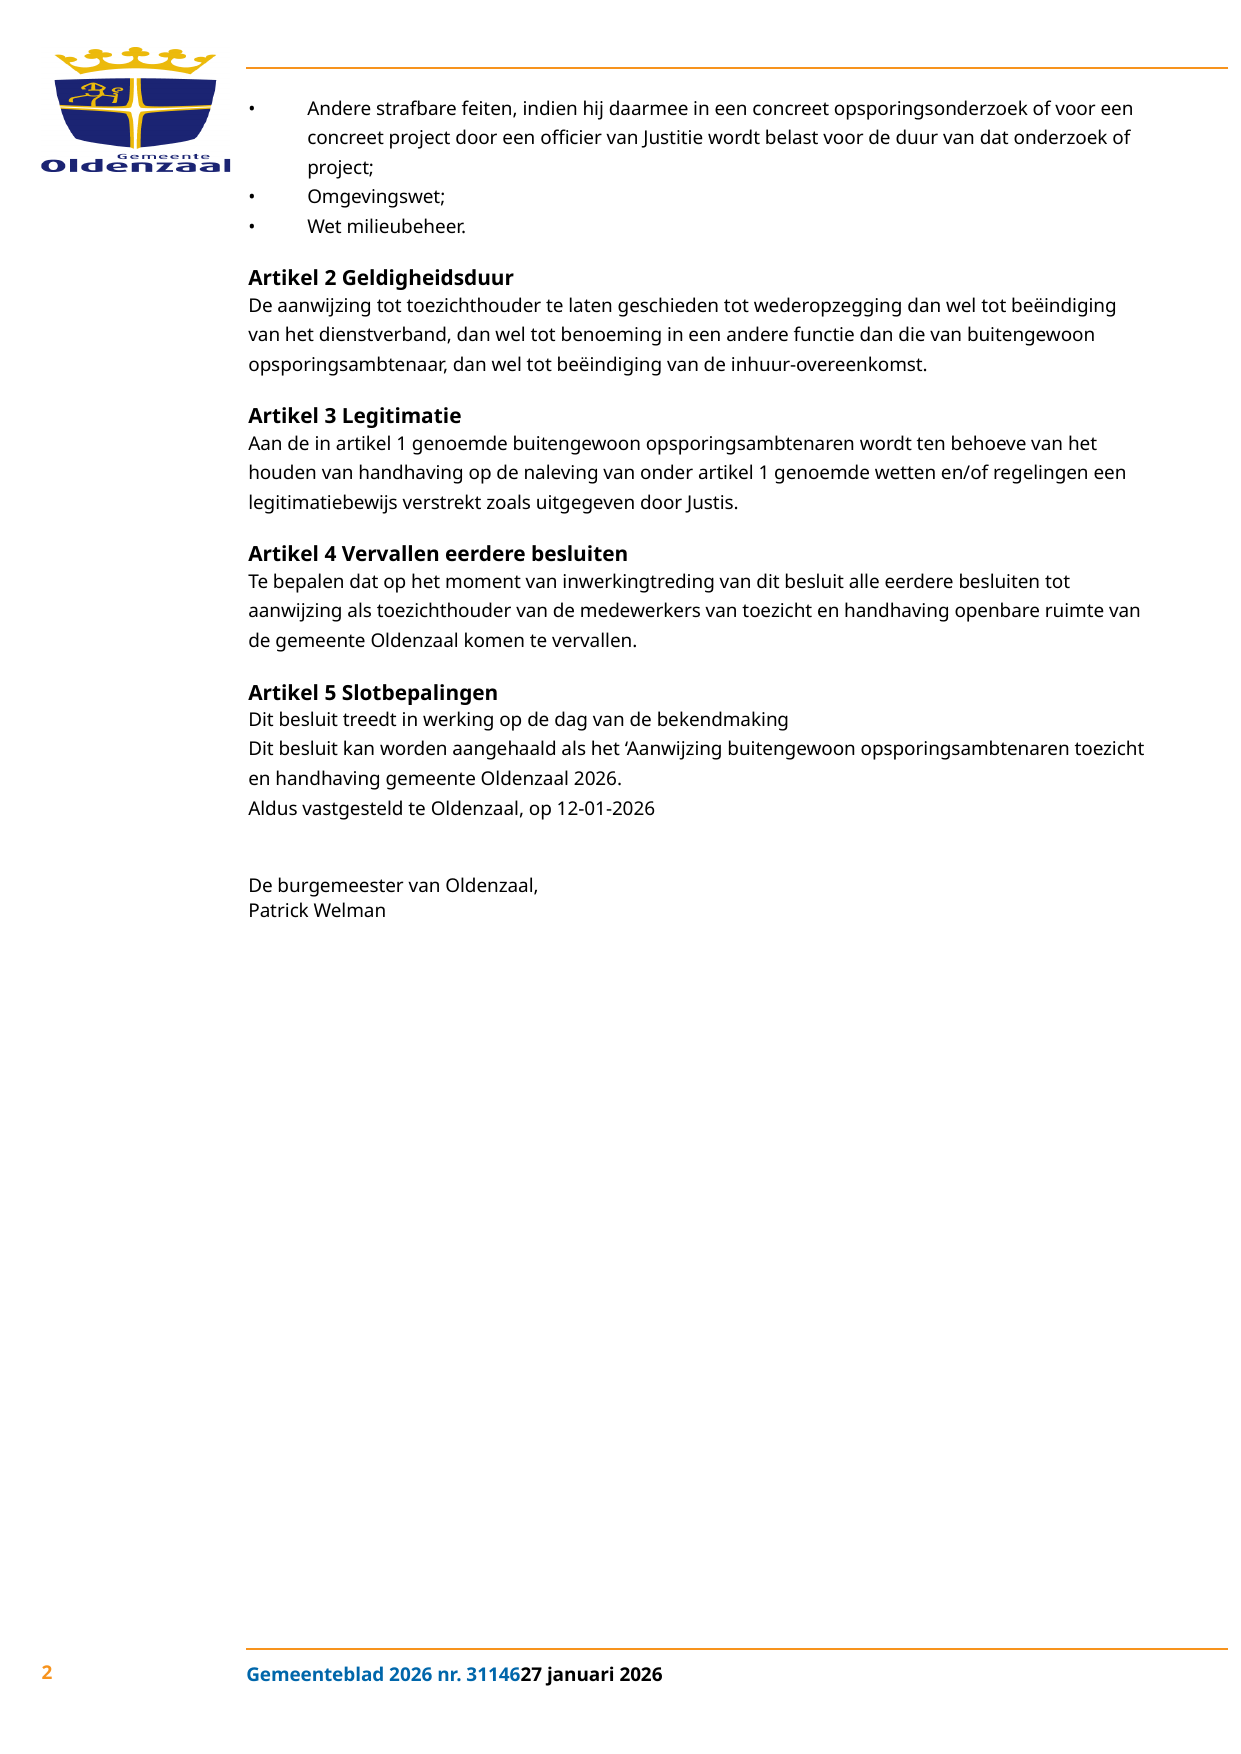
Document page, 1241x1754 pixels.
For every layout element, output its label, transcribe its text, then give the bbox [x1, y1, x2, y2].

picture [41, 47, 231, 172]
text Te bepalen dat op het moment van inwerkingtreding van dit besluit alle eerdere besluiten tot aanwijzing als toezichthouder van de medewerkers van toezicht en handhaving openbare ruimte van de gemeente Oldenzaal komen te vervallen. [248, 568, 1152, 653]
text De burgemeester van Oldenzaal, [248, 872, 1152, 898]
text Artikel 3 Legitimatie [248, 402, 1152, 430]
text Artikel 2 Geldigheidsduur [248, 263, 1152, 292]
text De aanwijzing tot toezichthouder te laten geschieden tot wederopzegging dan wel tot beëindiging van het dienstverband, dan wel tot benoeming in een andere functie dan die van buitengewoon opsporingsambtenaar, dan wel tot beëindiging van de inhuur-overeenkomst. [248, 292, 1152, 377]
list Omgevingswet; [248, 183, 1152, 209]
text Artikel 5 Slotbepalingen [248, 678, 1152, 706]
list Andere strafbare feiten, indien hij daarmee in een concreet opsporingsonderzoek of voor een concreet project door een officier van Justitie wordt belast voor de duur van dat onderzoek of project; [248, 95, 1152, 180]
text Dit besluit kan worden aangehaald als het ‘Aanwijzing buitengewoon opsporingsambtenaren toezicht en handhaving gemeente Oldenzaal 2026. [248, 736, 1152, 791]
text Patrick Welman [248, 898, 1152, 923]
text Dit besluit treedt in werking op de dag van de bekendmaking [248, 706, 1152, 732]
list Wet milieubeheer. [248, 213, 1152, 239]
text Aan de in artikel 1 genoemde buitengewoon opsporingsambtenaren wordt ten behoeve van het houden van handhaving op de naleving van onder artikel 1 genoemde wetten en/of regelingen een legitimatiebewijs verstrekt zoals uitgegeven door Justis. [248, 430, 1152, 515]
text Aldus vastgesteld te Oldenzaal, op 12-01-2026 [248, 795, 1152, 821]
text Artikel 4 Vervallen eerdere besluiten [248, 539, 1152, 568]
